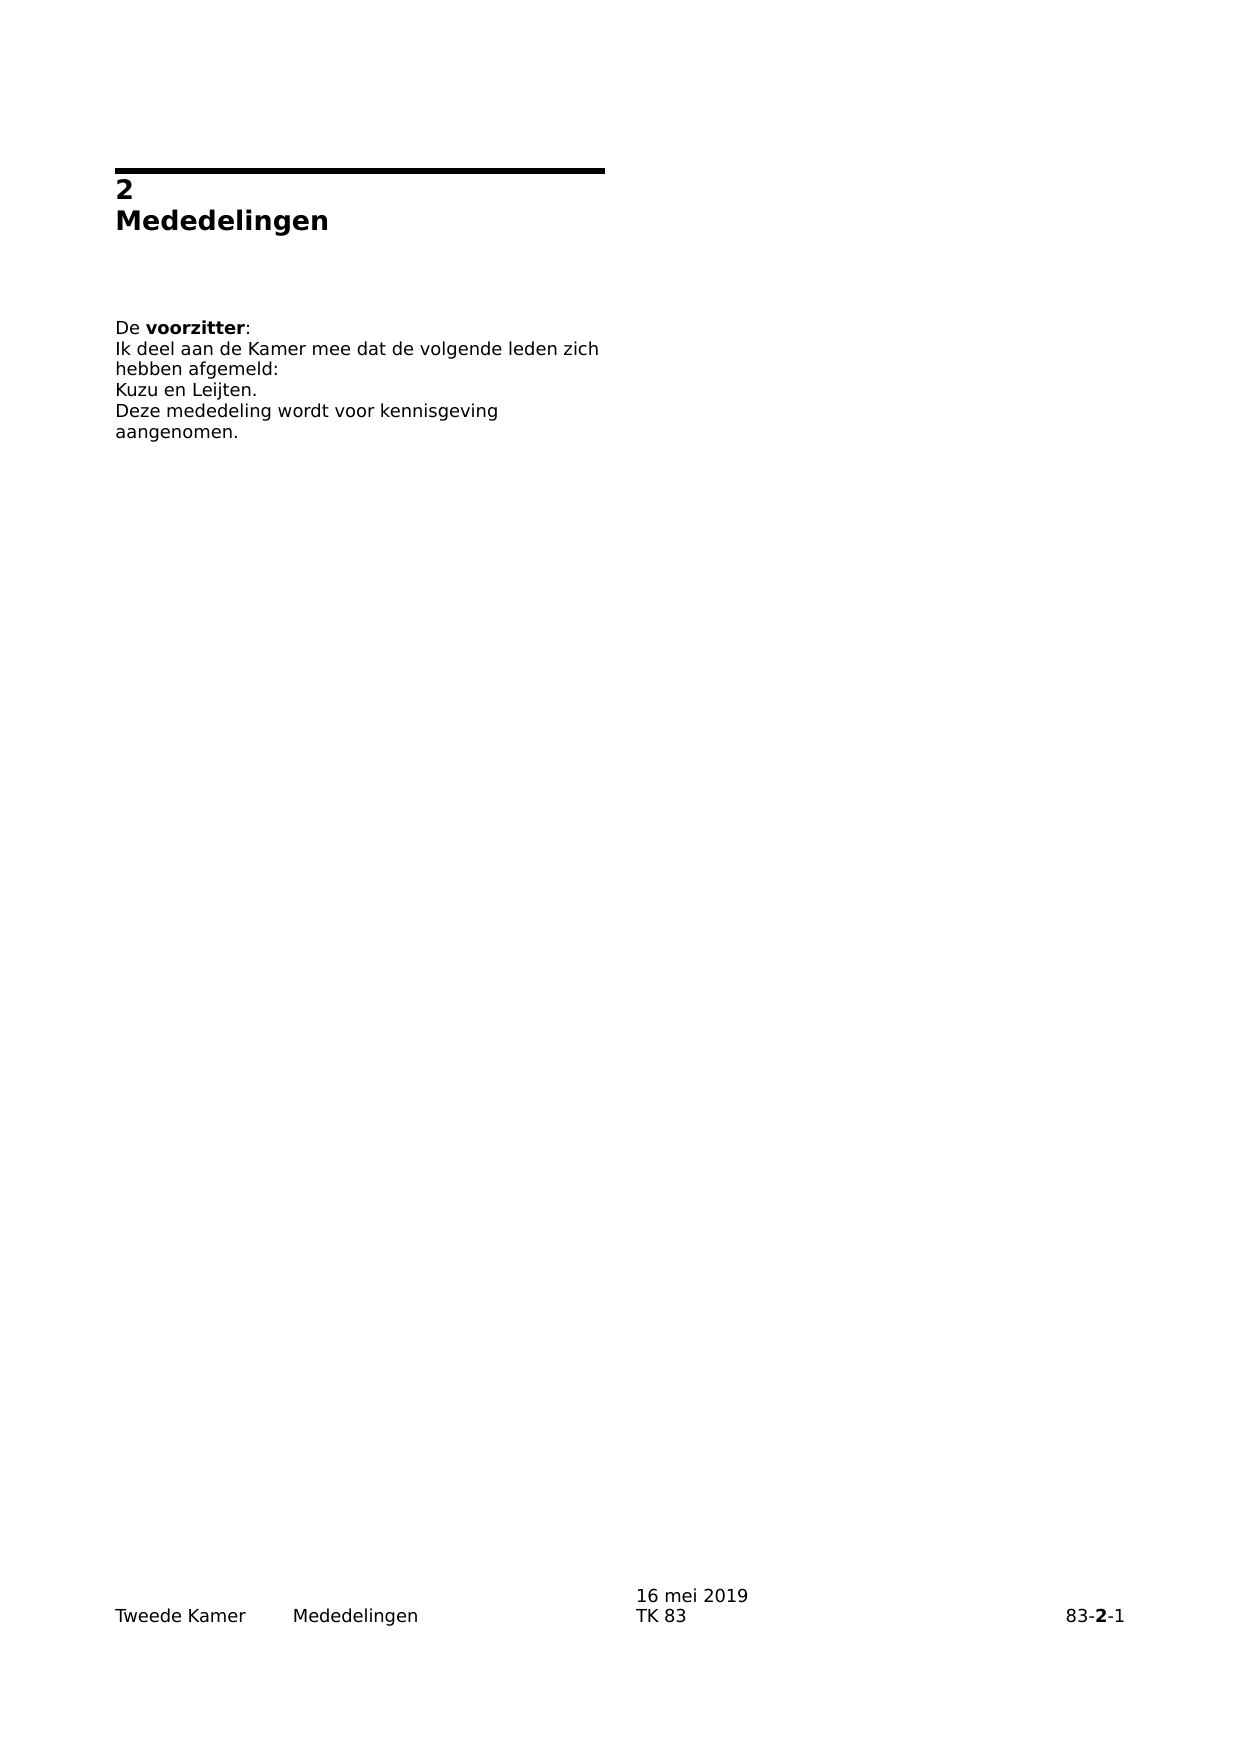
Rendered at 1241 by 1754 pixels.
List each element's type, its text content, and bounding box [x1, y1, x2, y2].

text Ik deel aan de Kamer mee dat de volgende leden zich hebben afgemeld: [115, 338, 605, 380]
text Deze mededeling wordt voor kennisgeving aangenomen. [115, 401, 605, 442]
title 2 Mededelingen [115, 174, 605, 237]
text De voorzitter: [115, 318, 605, 338]
text Kuzu en Leijten. [115, 380, 605, 401]
